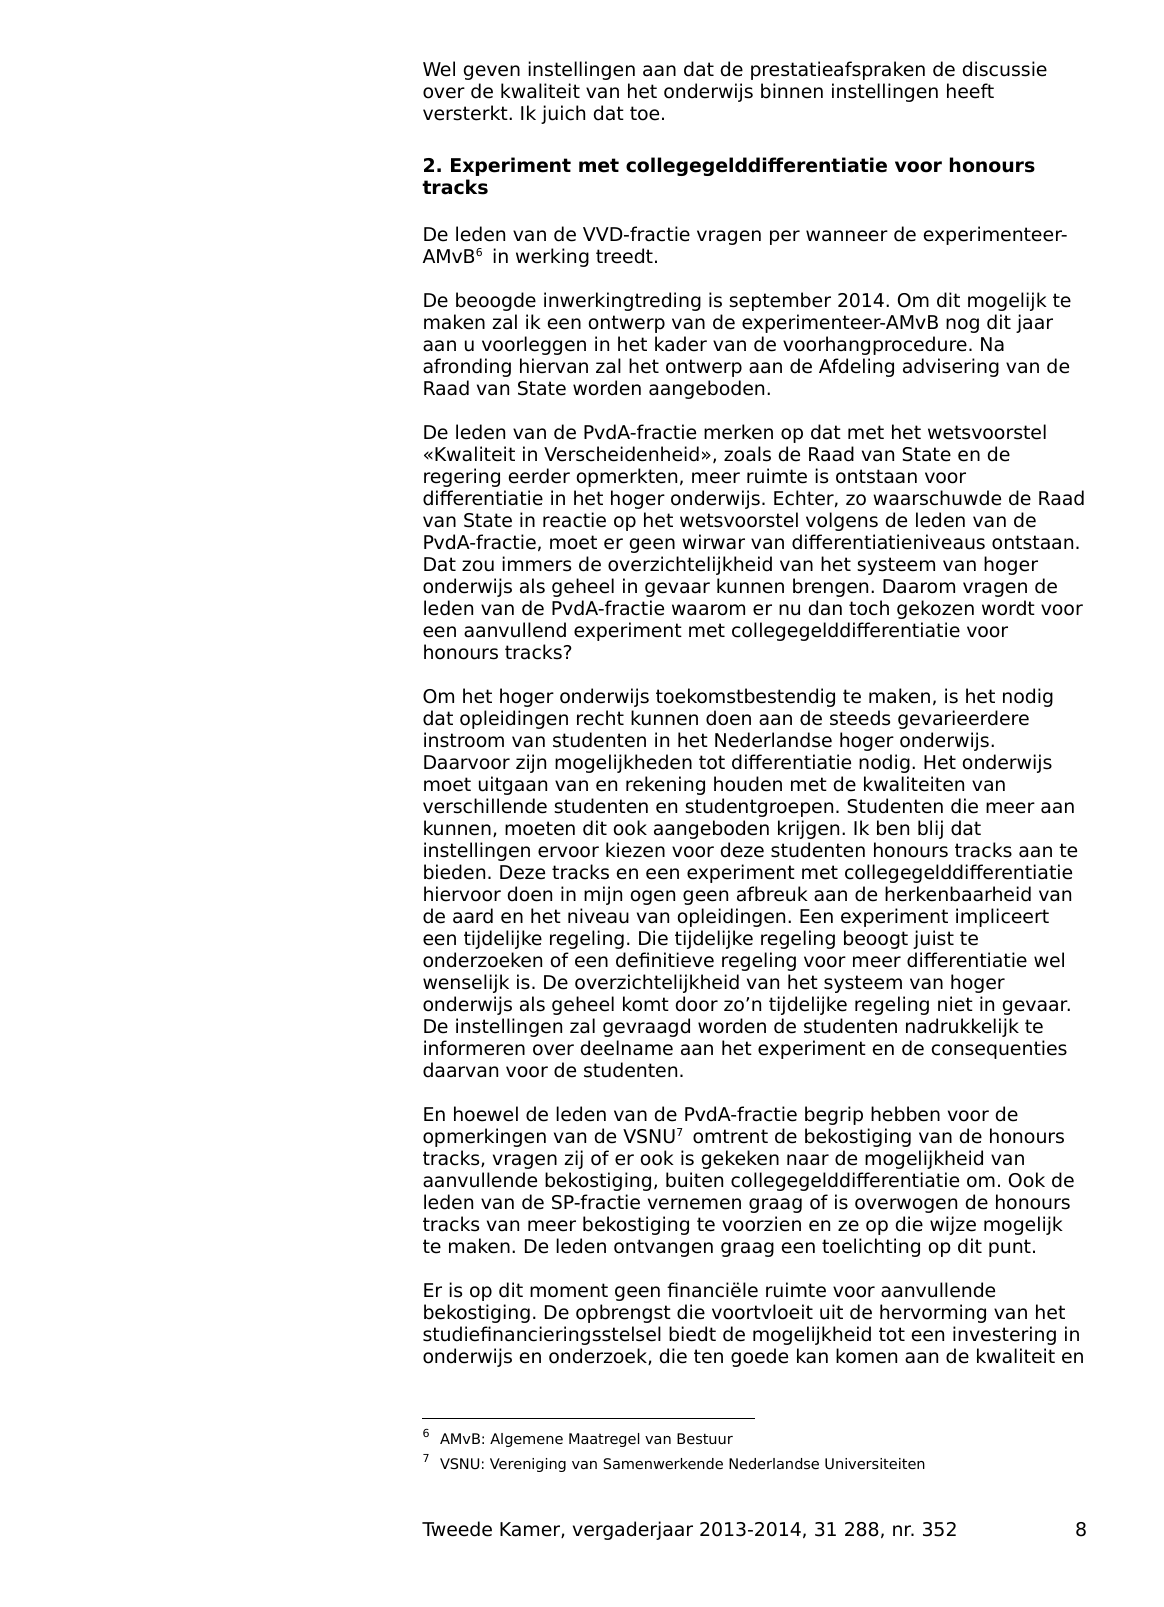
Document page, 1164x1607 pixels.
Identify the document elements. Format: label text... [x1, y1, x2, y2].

text En hoewel de leden van de PvdA-fractie begrip hebben voor de opmerkingen van de VSNU omtrent de bekostiging van de honours tracks, vragen zij of er ook is gekeken naar de mogelijkheid van aanvullende bekostiging, buiten collegegelddifferentiatie om. Ook de leden van de SP-fractie vernemen graag of is overwogen de honours tracks van meer bekostiging te voorzien en ze op die wijze mogelijk te maken. De leden ontvangen graag een toelichting op dit punt. [422, 1104, 1087, 1258]
text Om het hoger onderwijs toekomstbestendig te maken, is het nodig dat opleidingen recht kunnen doen aan de steeds gevarieerdere instroom van studenten in het Nederlandse hoger onderwijs. Daarvoor zijn mogelijkheden tot differentiatie nodig. Het onderwijs moet uitgaan van en rekening houden met de kwaliteiten van verschillende studenten en studentgroepen. Studenten die meer aan kunnen, moeten dit ook aangeboden krijgen. Ik ben blij dat instellingen ervoor kiezen voor deze studenten honours tracks aan te bieden. Deze tracks en een experiment met collegegelddifferentiatie hiervoor doen in mijn ogen geen afbreuk aan de herkenbaarheid van de aard en het niveau van opleidingen. Een experiment impliceert een tijdelijke regeling. Die tijdelijke regeling beoogt juist te onderzoeken of een definitieve regeling voor meer differentiatie wel wenselijk is. De overzichtelijkheid van het systeem van hoger onderwijs als geheel komt door zo’n tijdelijke regeling niet in gevaar. De instellingen zal gevraagd worden de studenten nadrukkelijk te informeren over deelname aan het experiment en de consequenties daarvan voor de studenten. [422, 686, 1087, 1082]
text Wel geven instellingen aan dat de prestatieafspraken de discussie over de kwaliteit van het onderwijs binnen instellingen heeft versterkt. Ik juich dat toe. [422, 59, 1087, 125]
text De leden van de VVD-fractie vragen per wanneer de experimenteer-AMvB in werking treedt. [422, 224, 1087, 268]
text VSNU: Vereniging van Samenwerkende Nederlandse Universiteiten [422, 1452, 1087, 1474]
subtitle 2. Experiment met collegegelddifferentiatie voor honours tracks [422, 155, 1087, 199]
text De leden van de PvdA-fractie merken op dat met het wetsvoorstel «Kwaliteit in Verscheidenheid», zoals de Raad van State en de regering eerder opmerkten, meer ruimte is ontstaan voor differentiatie in het hoger onderwijs. Echter, zo waarschuwde de Raad van State in reactie op het wetsvoorstel volgens de leden van de PvdA-fractie, moet er geen wirwar van differentiatieniveaus ontstaan. Dat zou immers de overzichtelijkheid van het systeem van hoger onderwijs als geheel in gevaar kunnen brengen. Daarom vragen de leden van de PvdA-fractie waarom er nu dan toch gekozen wordt voor een aanvullend experiment met collegegelddifferentiatie voor honours tracks? [422, 422, 1087, 664]
text AMvB: Algemene Maatregel van Bestuur [422, 1427, 1087, 1449]
text Er is op dit moment geen financiële ruimte voor aanvullende bekostiging. De opbrengst die voortvloeit uit de hervorming van het studiefinancieringsstelsel biedt de mogelijkheid tot een investering in onderwijs en onderzoek, die ten goede kan komen aan de kwaliteit en [422, 1280, 1087, 1368]
text De beoogde inwerkingtreding is september 2014. Om dit mogelijk te maken zal ik een ontwerp van de experimenteer-AMvB nog dit jaar aan u voorleggen in het kader van de voorhangprocedure. Na afronding hiervan zal het ontwerp aan de Afdeling advisering van de Raad van State worden aangeboden. [422, 290, 1087, 400]
